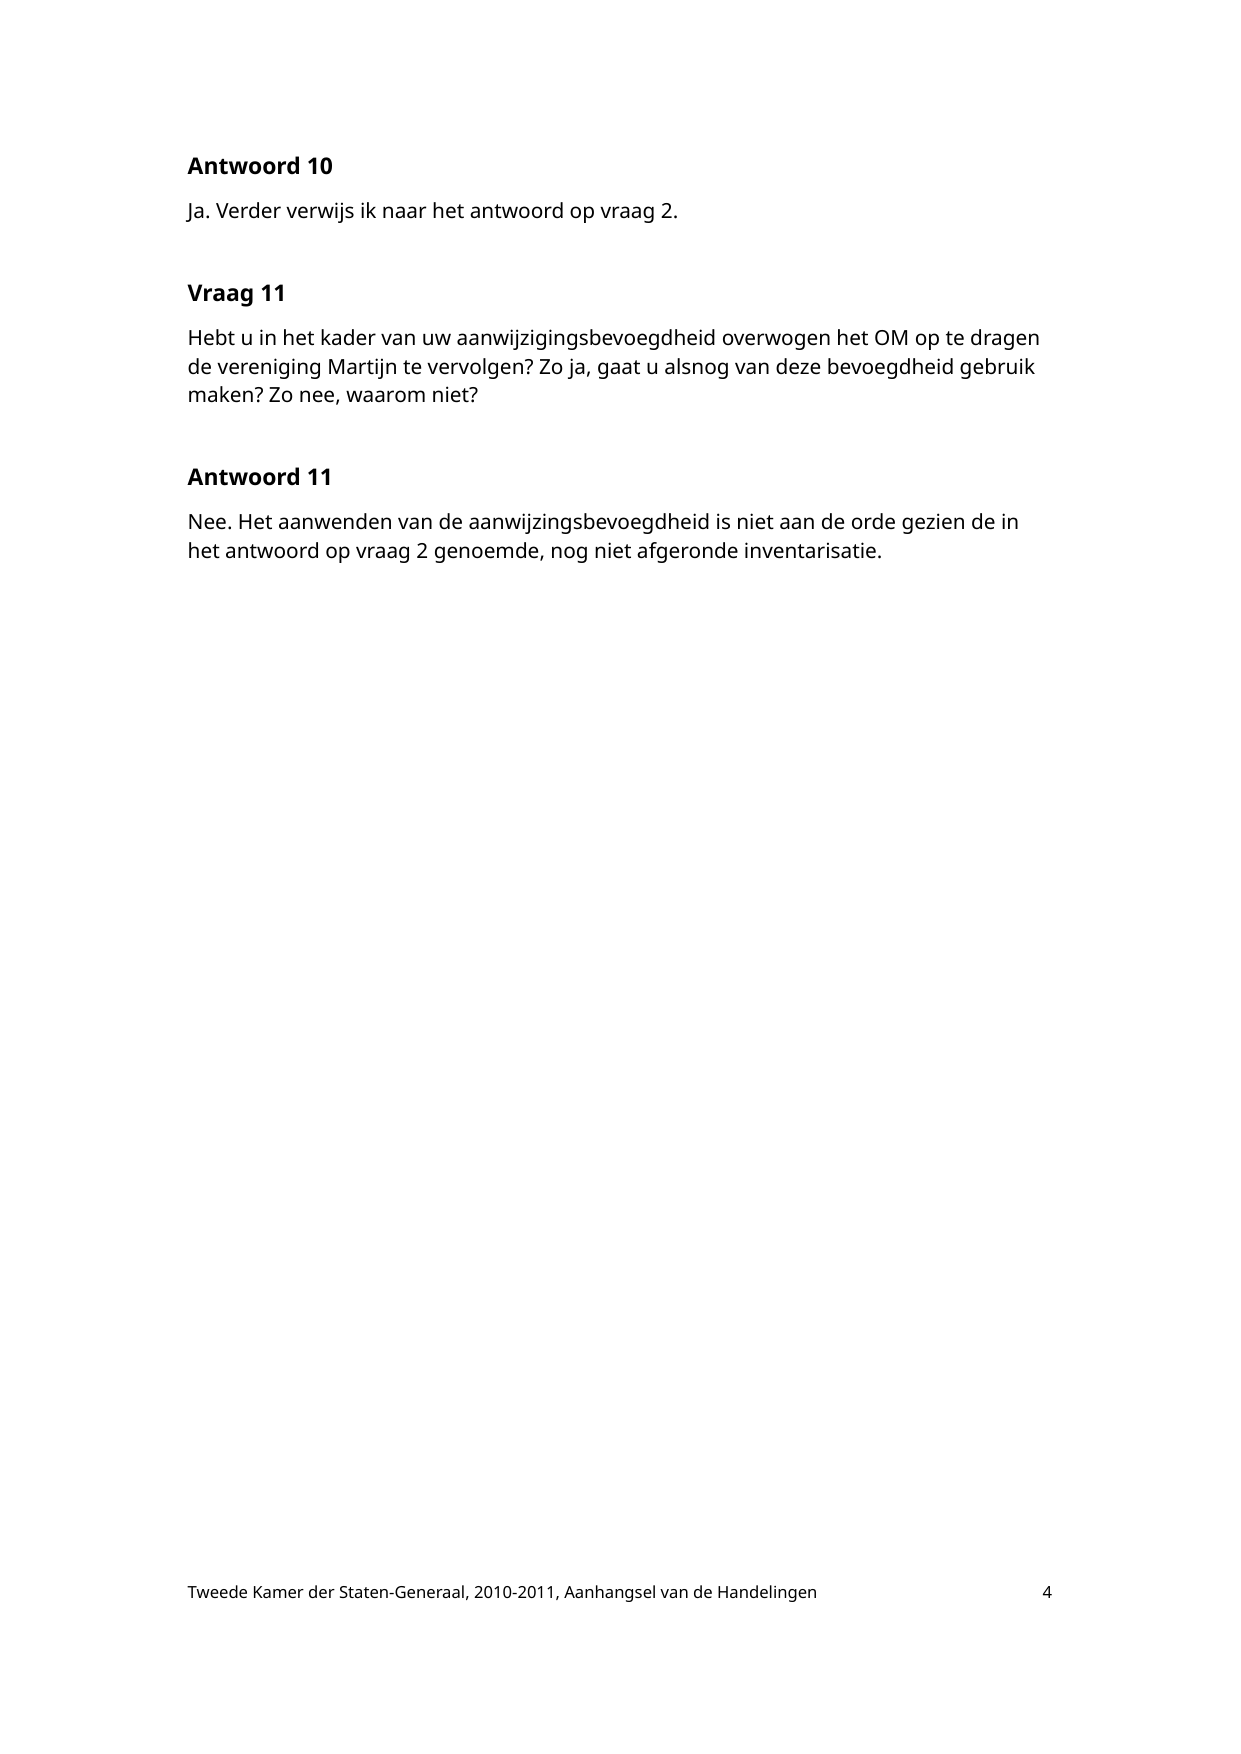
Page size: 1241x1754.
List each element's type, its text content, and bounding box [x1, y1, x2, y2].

text Hebt u in het kader van uw aanwijzigingsbevoegdheid overwogen het OM op te dragen de vereniging Martijn te vervolgen? Zo ja, gaat u alsnog van deze bevoegdheid gebruik maken? Zo nee, waarom niet? [187, 323, 1053, 409]
text Ja. Verder verwijs ik naar het antwoord op vraag 2. [187, 196, 1053, 225]
subtitle Antwoord 11 [187, 461, 1053, 492]
subtitle Vraag 11 [187, 277, 1053, 308]
subtitle Antwoord 10 [187, 150, 1053, 181]
text Nee. Het aanwenden van de aanwijzingsbevoegdheid is niet aan de orde gezien de in het antwoord op vraag 2 genoemde, nog niet afgeronde inventarisatie. [187, 507, 1053, 564]
